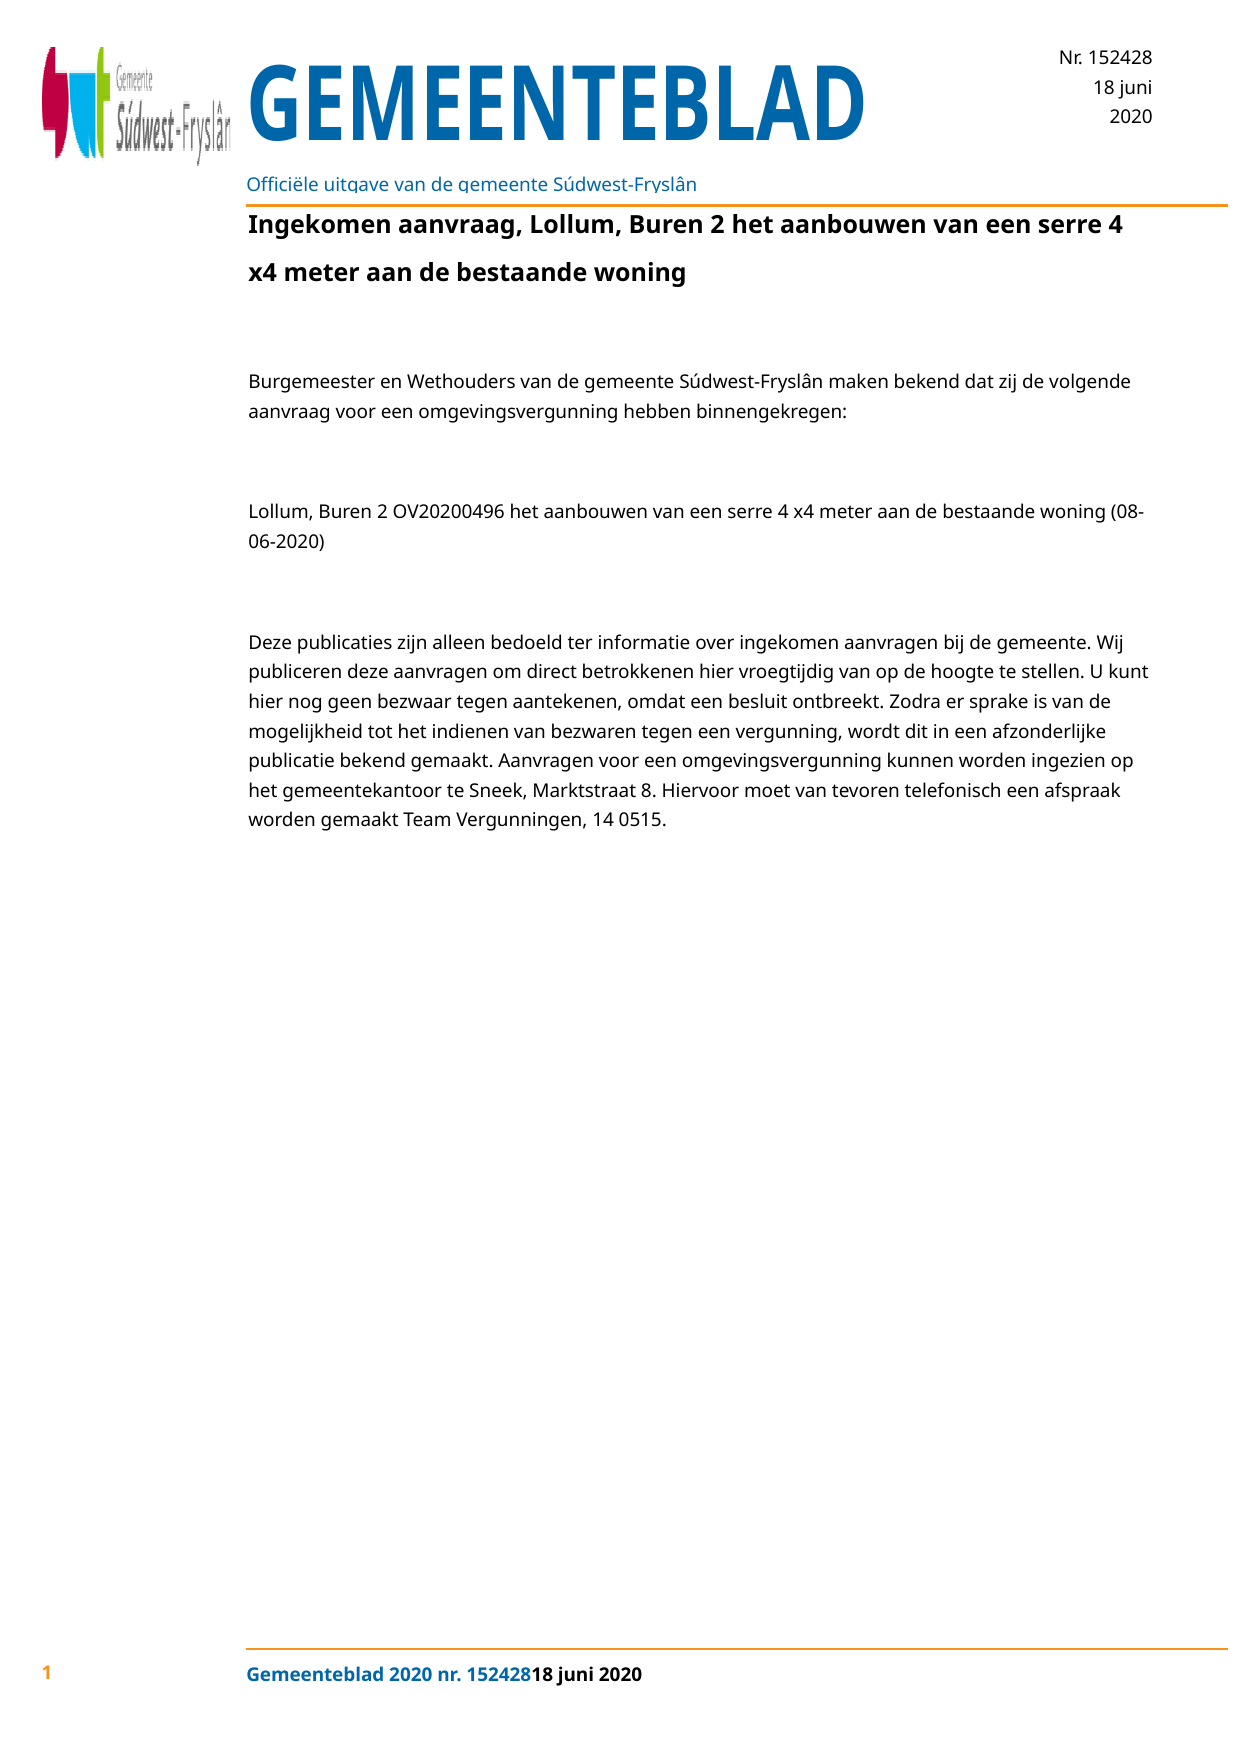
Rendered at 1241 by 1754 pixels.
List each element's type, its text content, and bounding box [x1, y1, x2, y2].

text Deze publicaties zijn alleen bedoeld ter informatie over ingekomen aanvragen bij de gemeente. Wij publiceren deze aanvragen om direct betrokkenen hier vroegtijdig van op de hoogte te stellen. U kunt hier nog geen bezwaar tegen aantekenen, omdat een besluit ontbreekt. Zodra er sprake is van de mogelijkheid tot het indienen van bezwaren tegen een vergunning, wordt dit in een afzonderlijke publicatie bekend gemaakt. Aanvragen voor een omgevingsvergunning kunnen worden ingezien op het gemeentekantoor te Sneek, Marktstraat 8. Hiervoor moet van tevoren telefonisch een afspraak worden gemaakt Team Vergunningen, 14 0515. [248, 629, 1152, 832]
picture [41, 47, 231, 172]
text Ingekomen aanvraag, Lollum, Buren 2 het aanbouwen van een serre 4 x4 meter aan de bestaande woning [248, 207, 1152, 288]
text Burgemeester en Wethouders van de gemeente Súdwest-Fryslân maken bekend dat zij de volgende aanvraag voor een omgevingsvergunning hebben binnengekregen: [248, 368, 1152, 424]
text Lollum, Buren 2 OV20200496 het aanbouwen van een serre 4 x4 meter aan de bestaande woning (08-06-2020) [248, 499, 1152, 554]
